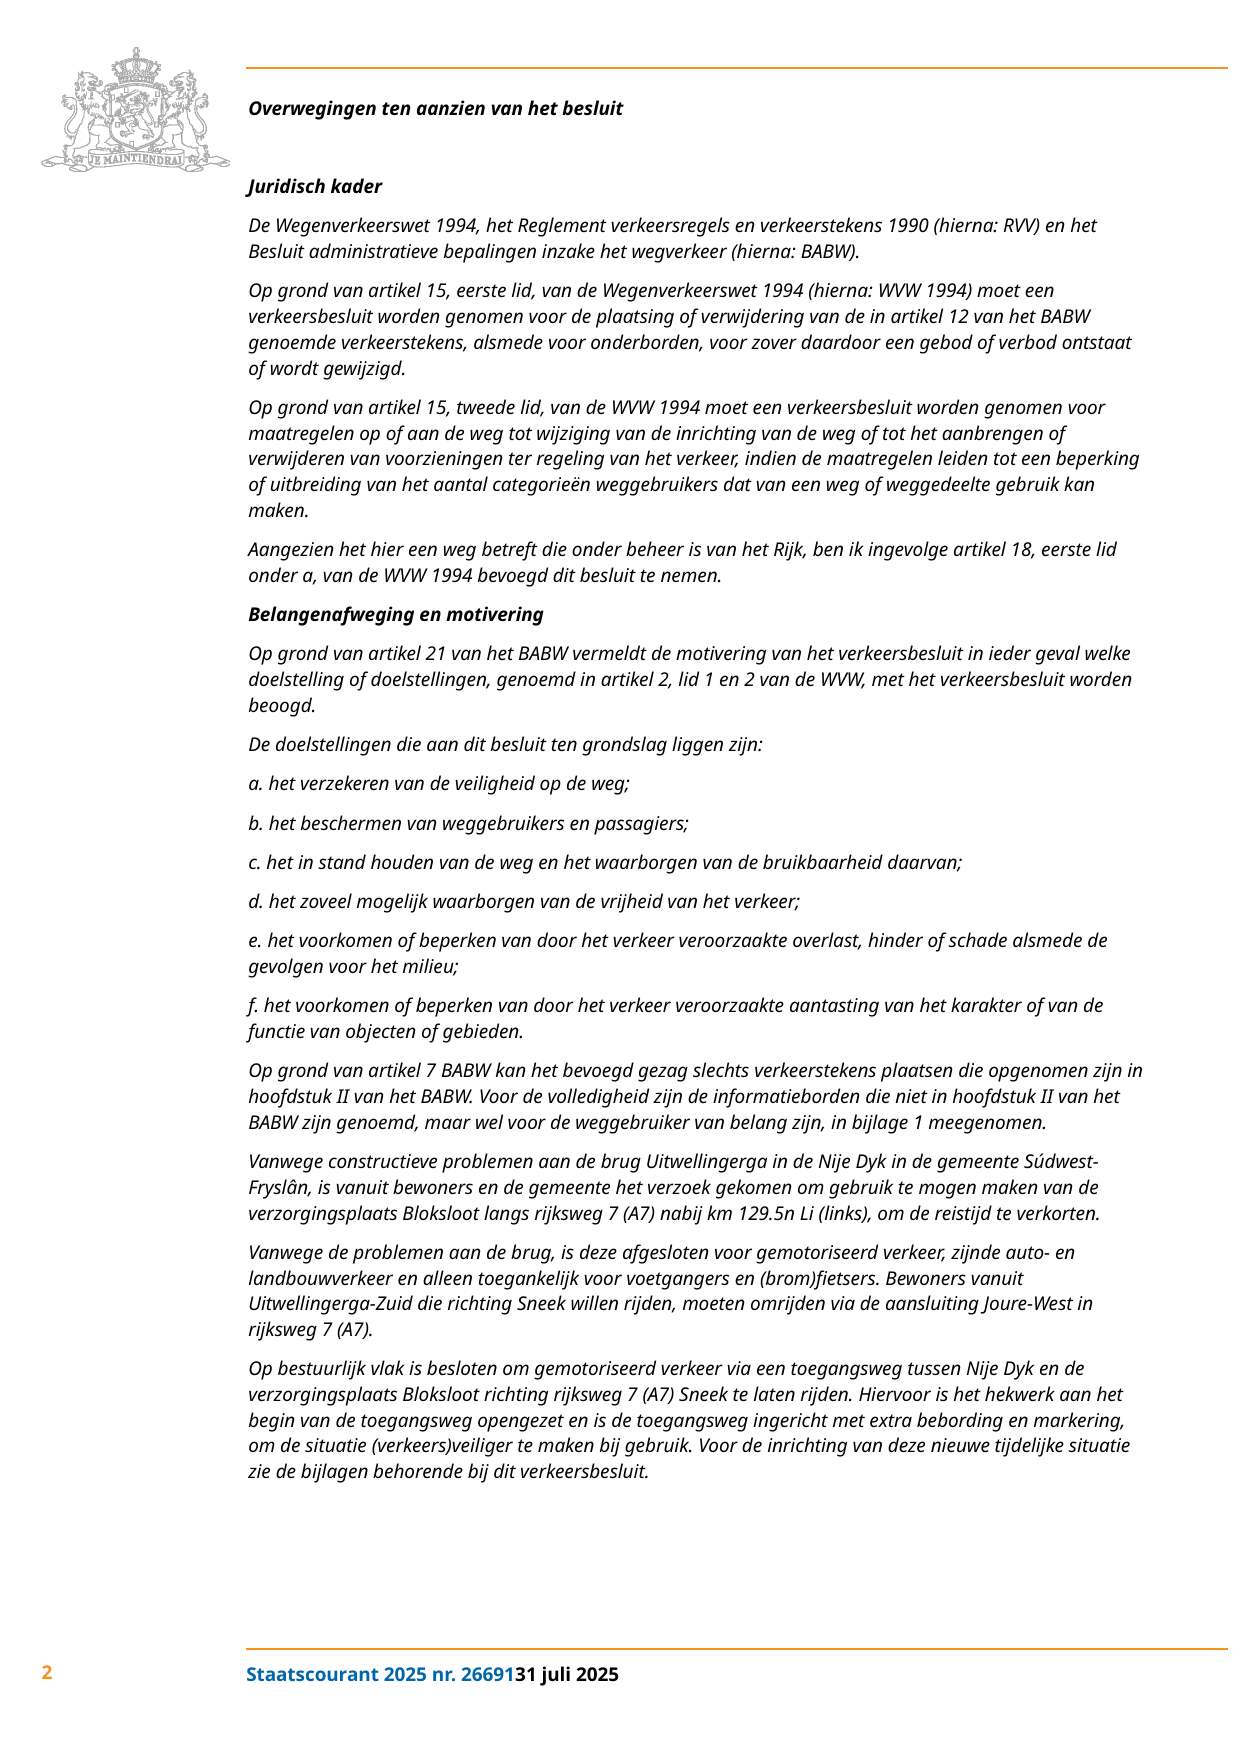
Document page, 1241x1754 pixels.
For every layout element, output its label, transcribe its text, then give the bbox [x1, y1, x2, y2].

text Op grond van artikel 21 van het BABW vermeldt de motivering van het verkeersbesluit in ieder geval welke doelstelling of doelstellingen, genoemd in artikel 2, lid 1 en 2 van de WVW, met het verkeersbesluit worden beoogd. [248, 641, 1152, 718]
text Overwegingen ten aanzien van het besluit [248, 95, 1152, 121]
text Vanwege constructieve problemen aan de brug Uitwellingerga in de Nije Dyk in de gemeente Súdwest-Fryslân, is vanuit bewoners en de gemeente het verzoek gekomen om gebruik te mogen maken van de verzorgingsplaats Bloksloot langs rijksweg 7 (A7) nabij km 129.5n Li (links), om de reistijd te verkorten. [248, 1148, 1152, 1226]
text Vanwege de problemen aan de brug, is deze afgesloten voor gemotoriseerd verkeer, zijnde auto- en landbouwverkeer en alleen toegankelijk voor voetgangers en (brom)fietsers. Bewoners vanuit Uitwellingerga-Zuid die richting Sneek willen rijden, moeten omrijden via de aansluiting Joure-West in rijksweg 7 (A7). [248, 1239, 1152, 1342]
text Juridisch kader [248, 173, 1152, 199]
text f. het voorkomen of beperken van door het verkeer veroorzaakte aantasting van het karakter of van de functie van objecten of gebieden. [248, 993, 1152, 1044]
text e. het voorkomen of beperken van door het verkeer veroorzaakte overlast, hinder of schade alsmede de gevolgen voor het milieu; [248, 928, 1152, 979]
text De doelstellingen die aan dit besluit ten grondslag liggen zijn: [248, 731, 1152, 757]
text Op bestuurlijk vlak is besloten om gemotoriseerd verkeer via een toegangsweg tussen Nije Dyk en de verzorgingsplaats Bloksloot richting rijksweg 7 (A7) Sneek te laten rijden. Hiervoor is het hekwerk aan het begin van de toegangsweg opengezet en is de toegangsweg ingericht met extra bebording en markering, om de situatie (verkeers)veiliger te maken bij gebruik. Voor de inrichting van deze nieuwe tijdelijke situatie zie de bijlagen behorende bij dit verkeersbesluit. [248, 1356, 1152, 1484]
text Op grond van artikel 15, eerste lid, van de Wegenverkeerswet 1994 (hierna: WVW 1994) moet een verkeersbesluit worden genomen voor de plaatsing of verwijdering van de in artikel 12 van het BABW genoemde verkeerstekens, alsmede voor onderborden, voor zover daardoor een gebod of verbod ontstaat of wordt gewijzigd. [248, 278, 1152, 381]
text Op grond van artikel 15, tweede lid, van de WVW 1994 moet een verkeersbesluit worden genomen voor maatregelen op of aan de weg tot wijziging van de inrichting van de weg of tot het aanbrengen of verwijderen van voorzieningen ter regeling van het verkeer, indien de maatregelen leiden tot een beperking of uitbreiding van het aantal categorieën weggebruikers dat van een weg of weggedeelte gebruik kan maken. [248, 394, 1152, 523]
picture [41, 47, 231, 172]
text De Wegenverkeerswet 1994, het Reglement verkeersregels en verkeerstekens 1990 (hierna: RVV) en het Besluit administratieve bepalingen inzake het wegverkeer (hierna: BABW). [248, 213, 1152, 264]
text Op grond van artikel 7 BABW kan het bevoegd gezag slechts verkeerstekens plaatsen die opgenomen zijn in hoofdstuk II van het BABW. Voor de volledigheid zijn de informatieborden die niet in hoofdstuk II van het BABW zijn genoemd, maar wel voor de weggebruiker van belang zijn, in bijlage 1 meegenomen. [248, 1058, 1152, 1135]
text c. het in stand houden van de weg en het waarborgen van de bruikbaarheid daarvan; [248, 849, 1152, 875]
text Belangenafweging en motivering [248, 601, 1152, 627]
text b. het beschermen van weggebruikers en passagiers; [248, 810, 1152, 836]
text d. het zoveel mogelijk waarborgen van de vrijheid van het verkeer; [248, 888, 1152, 914]
text a. het verzekeren van de veiligheid op de weg; [248, 771, 1152, 796]
text Aangezien het hier een weg betreft die onder beheer is van het Rijk, ben ik ingevolge artikel 18, eerste lid onder a, van de WVW 1994 bevoegd dit besluit te nemen. [248, 536, 1152, 588]
